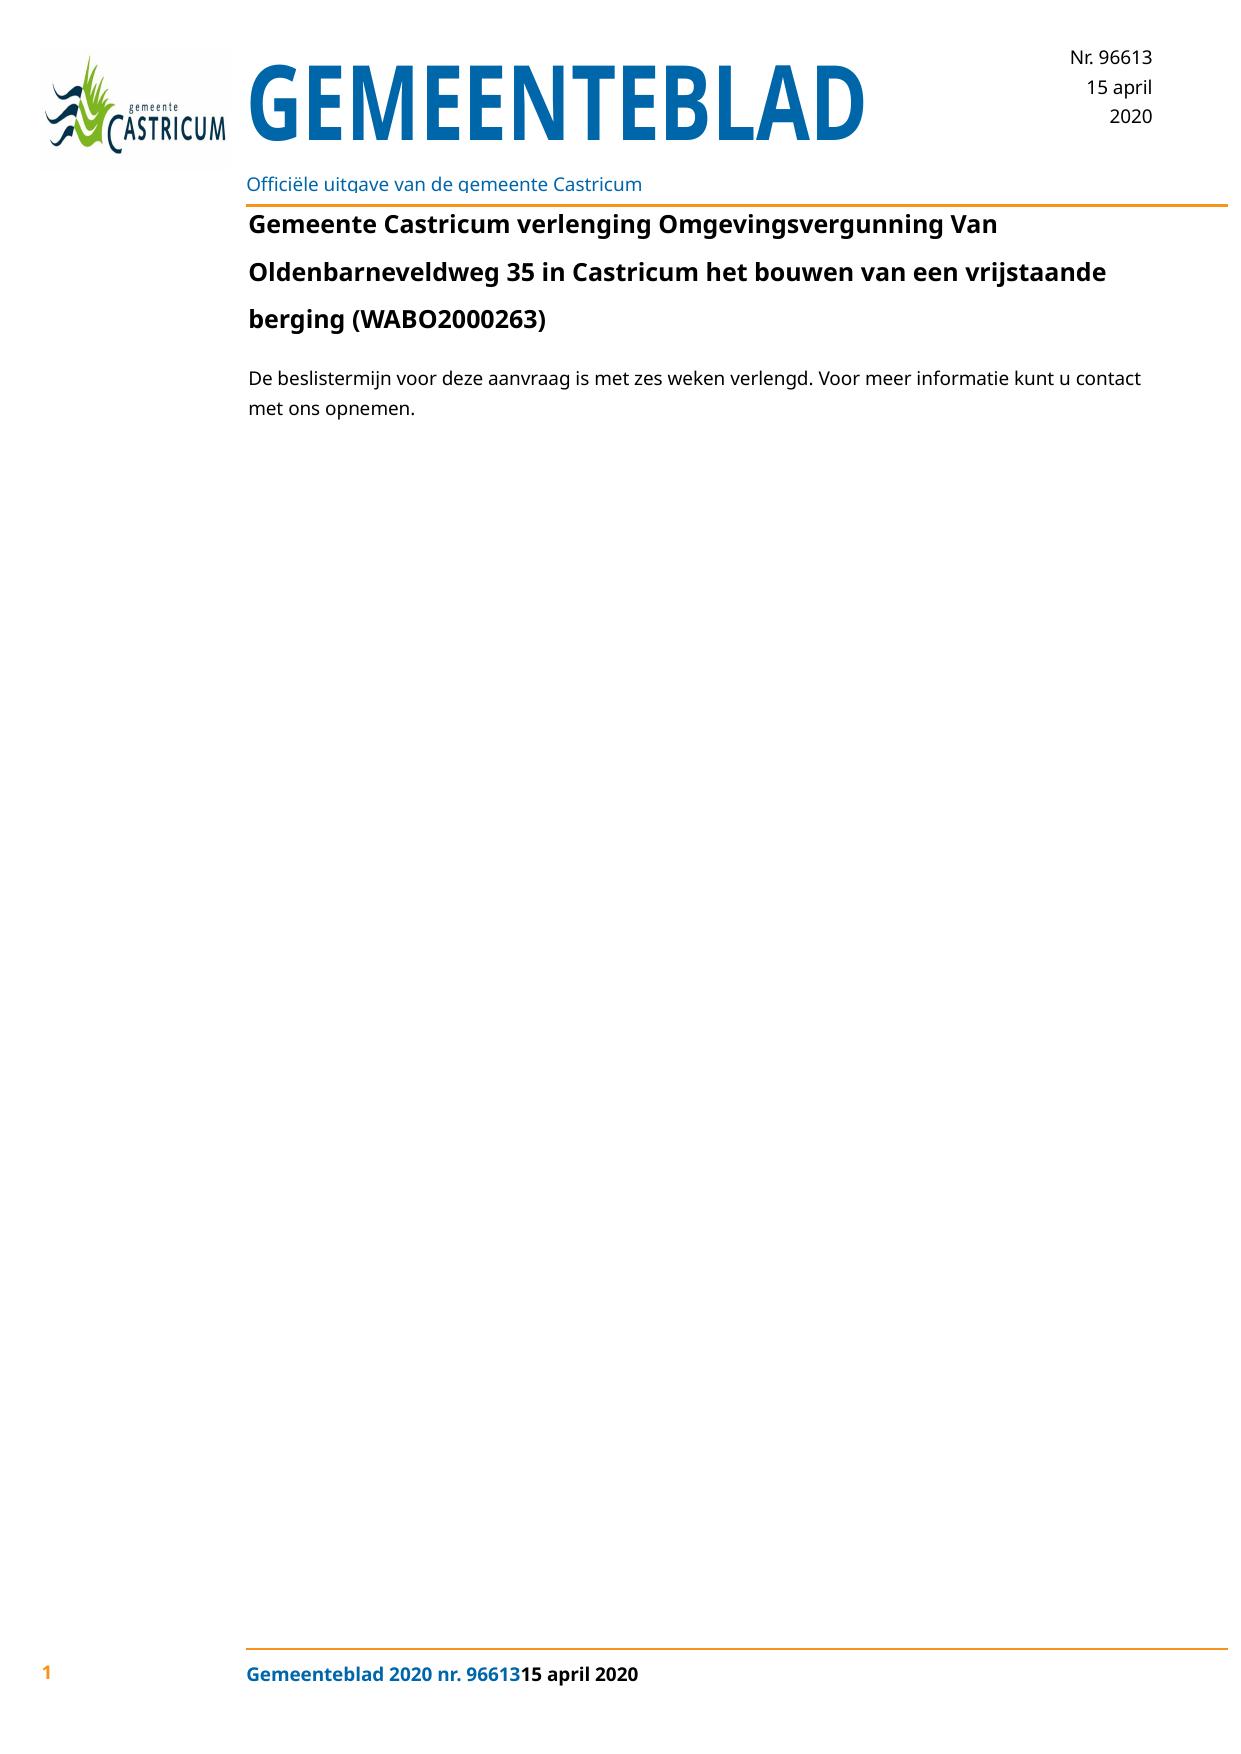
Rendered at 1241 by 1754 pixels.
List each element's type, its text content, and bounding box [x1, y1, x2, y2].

text Gemeente Castricum verlenging Omgevingsvergunning Van Oldenbarneveldweg 35 in Castricum het bouwen van een vrijstaande berging (WABO2000263) [248, 207, 1152, 336]
text De beslistermijn voor deze aanvraag is met zes weken verlengd. Voor meer informatie kunt u contact met ons opnemen. [248, 366, 1152, 421]
picture [41, 47, 231, 172]
